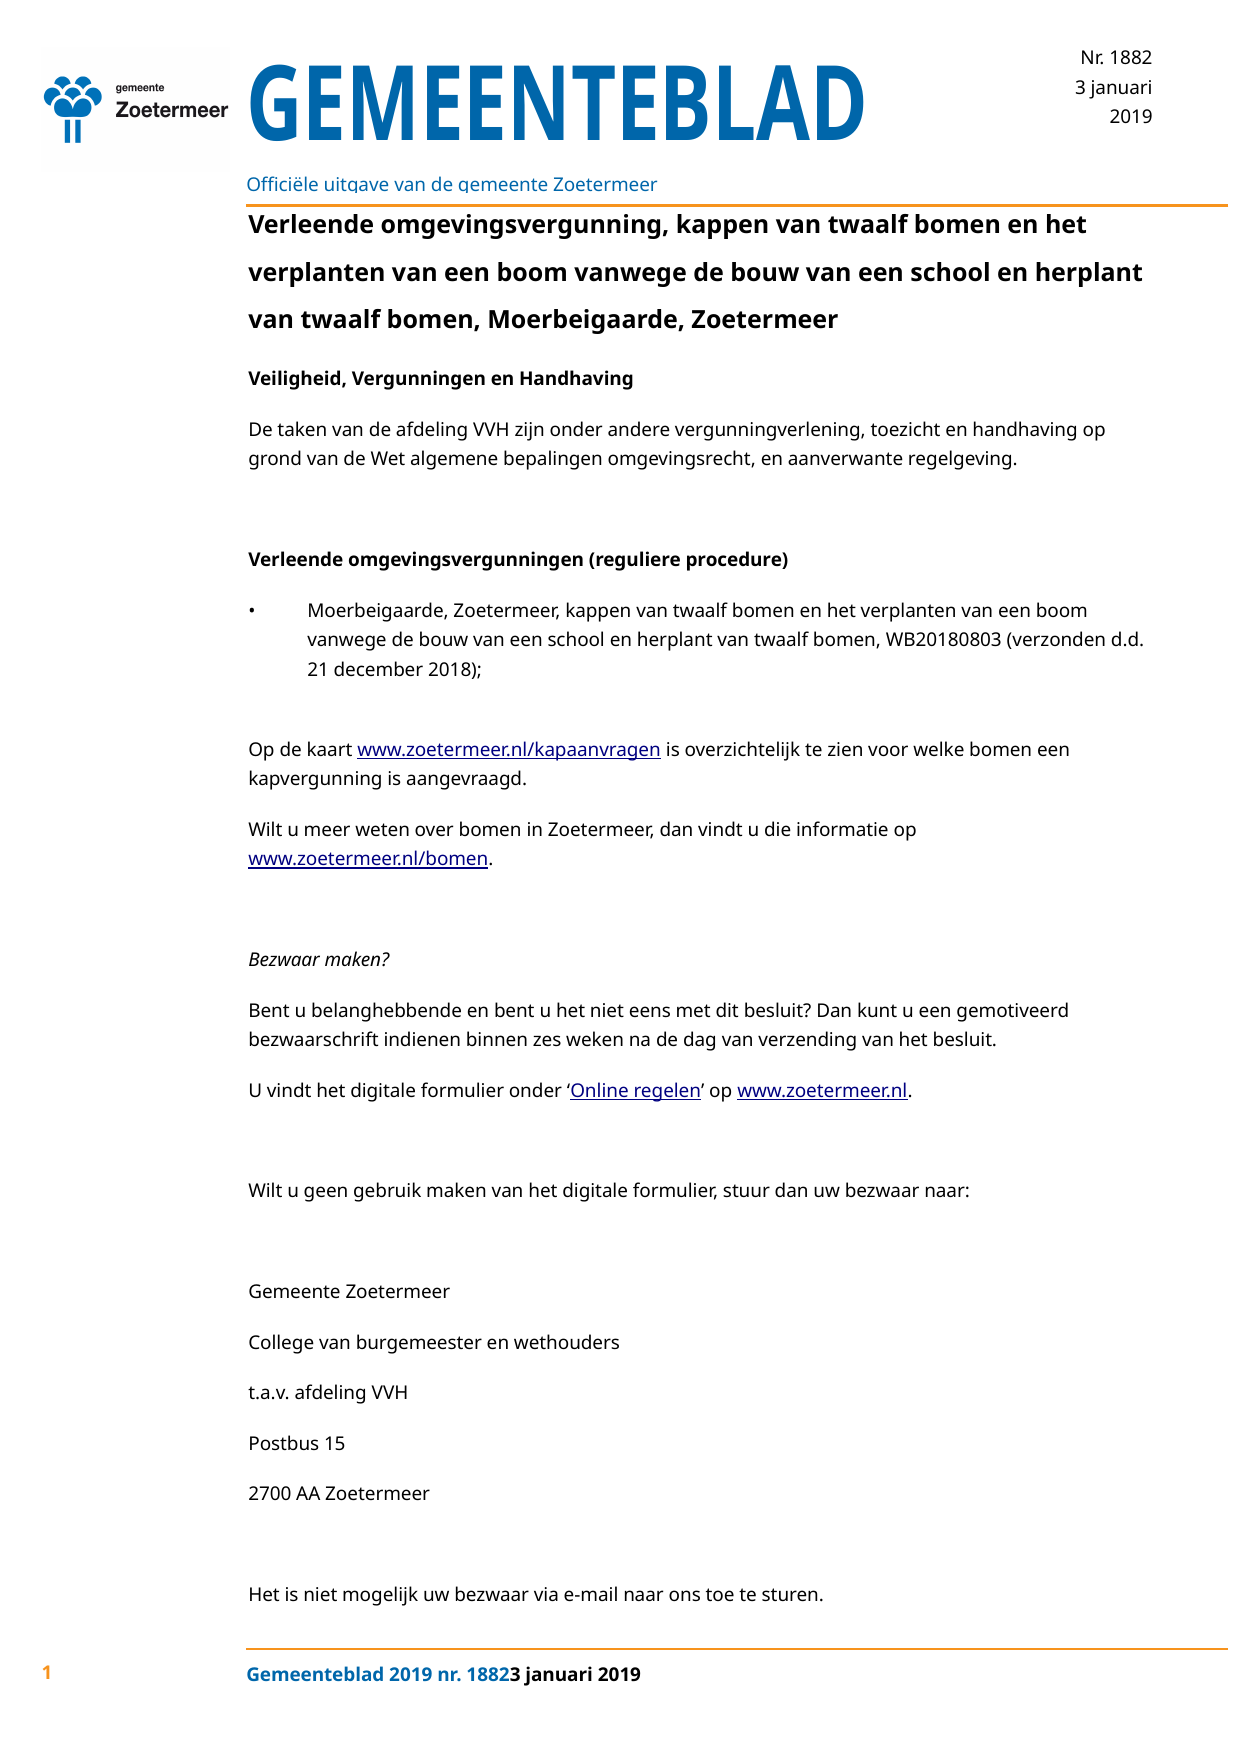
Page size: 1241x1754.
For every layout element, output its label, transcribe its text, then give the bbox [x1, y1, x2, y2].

text De taken van de afdeling VVH zijn onder andere vergunningverlening, toezicht en handhaving op grond van de Wet algemene bepalingen omgevingsrecht, en aanverwante regelgeving. [248, 416, 1152, 471]
text Verleende omgevingsvergunningen (reguliere procedure) [248, 546, 1152, 572]
text Gemeente Zoetermeer [248, 1278, 1152, 1304]
text College van burgemeester en wethouders [248, 1329, 1152, 1354]
text Wilt u meer weten over bomen in Zoetermeer, dan vindt u die informatie op www.zoetermeer.nl/bomen. [248, 816, 1152, 871]
text t.a.v. afdeling VVH [248, 1379, 1152, 1405]
text Bent u belanghebbende en bent u het niet eens met dit besluit? Dan kunt u een gemotiveerd bezwaarschrift indienen binnen zes weken na de dag van verzending van het besluit. [248, 997, 1152, 1052]
text Bezwaar maken? [248, 946, 1152, 972]
text Wilt u geen gebruik maken van het digitale formulier, stuur dan uw bezwaar naar: [248, 1178, 1152, 1203]
text Verleende omgevingsvergunning, kappen van twaalf bomen en het verplanten van een boom vanwege de bouw van een school en herplant van twaalf bomen, Moerbeigaarde, Zoetermeer [248, 207, 1152, 336]
text U vindt het digitale formulier onder ‘Online regelen’ op www.zoetermeer.nl. [248, 1077, 1152, 1102]
text Op de kaart www.zoetermeer.nl/kapaanvragen is overzichtelijk te zien voor welke bomen een kapvergunning is aangevraagd. [248, 736, 1152, 791]
list Moerbeigaarde, Zoetermeer, kappen van twaalf bomen en het verplanten van een boom vanwege de bouw van een school en herplant van twaalf bomen, WB20180803 (verzonden d.d. 21 december 2018); [248, 597, 1152, 682]
text Postbus 15 [248, 1430, 1152, 1455]
picture [41, 47, 231, 172]
text Het is niet mogelijk uw bezwaar via e-mail naar ons toe te sturen. [248, 1581, 1152, 1607]
text 2700 AA Zoetermeer [248, 1480, 1152, 1506]
text Veiligheid, Vergunningen en Handhaving [248, 366, 1152, 391]
